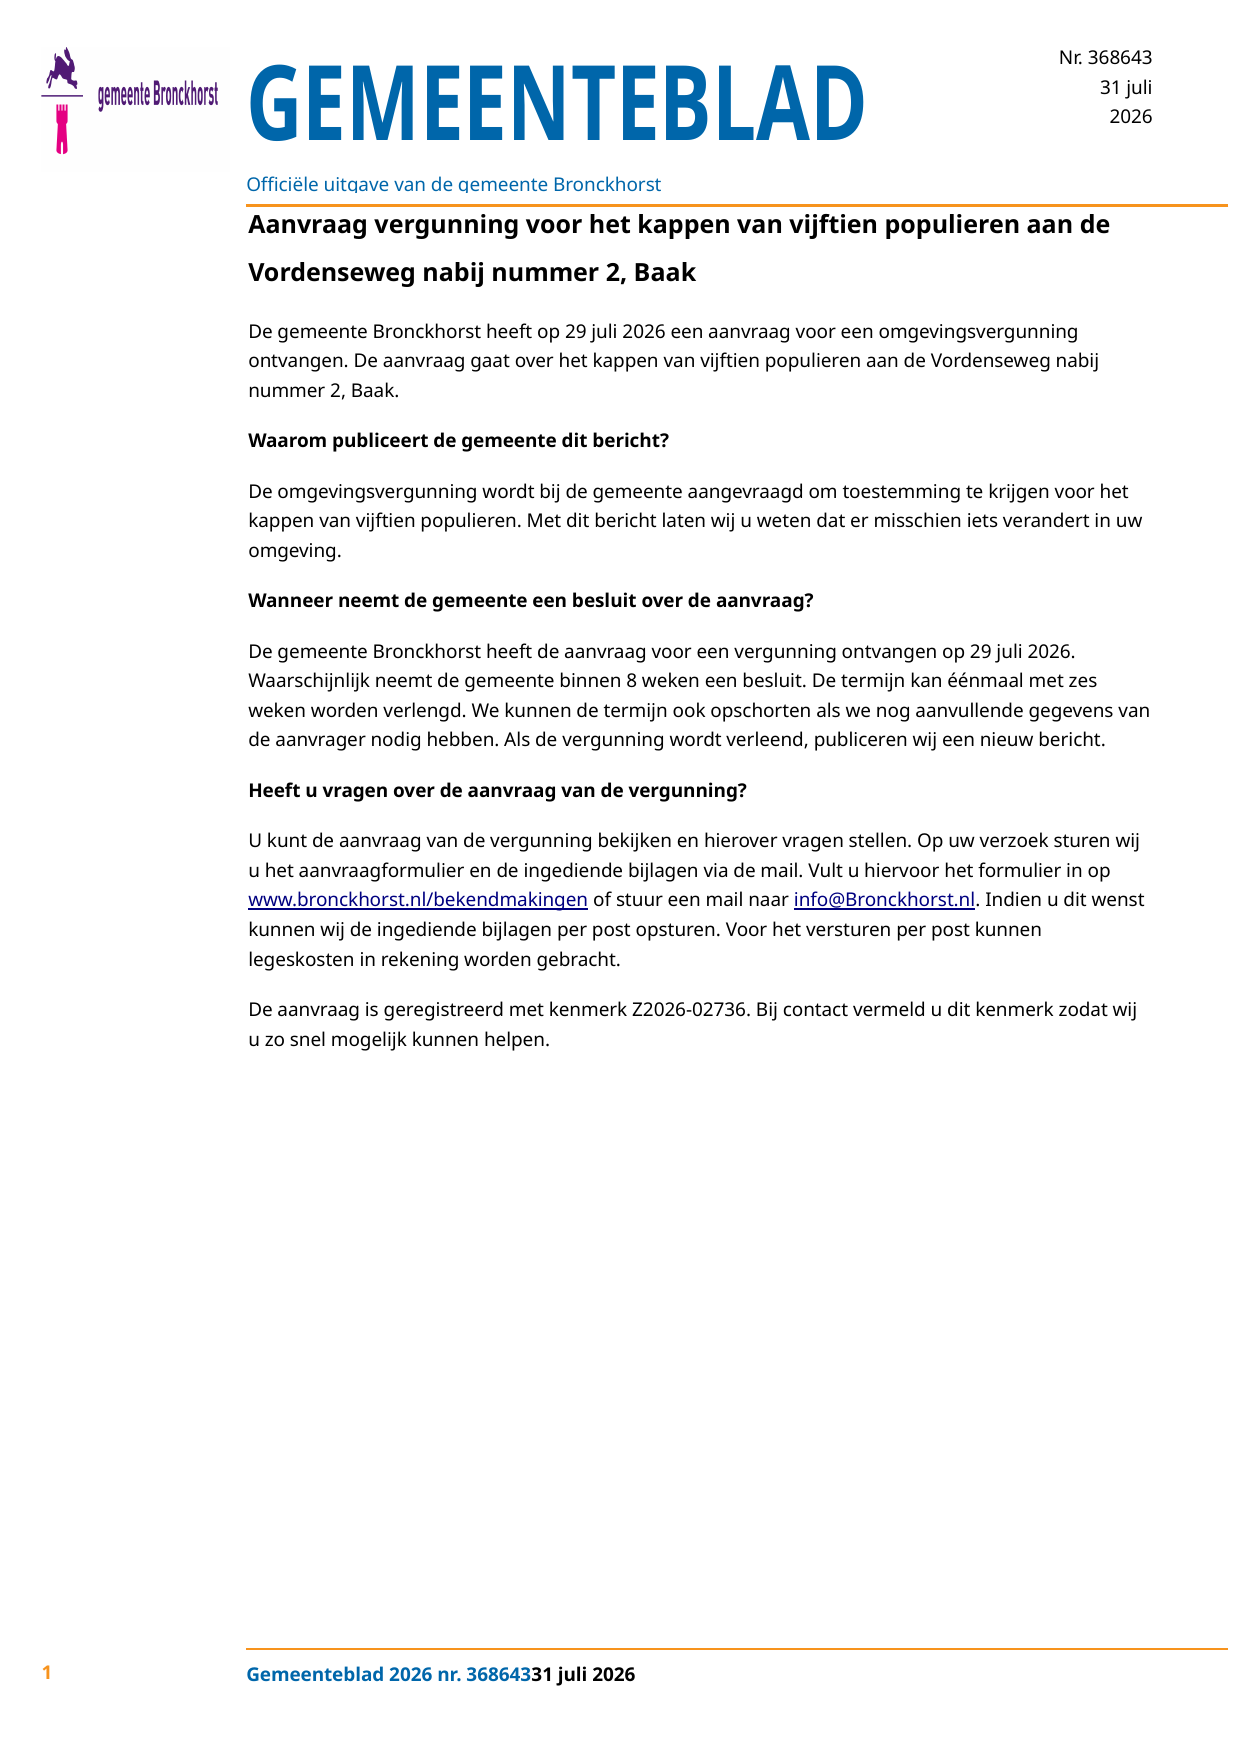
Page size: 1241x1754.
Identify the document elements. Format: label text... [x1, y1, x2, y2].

text De aanvraag is geregistreerd met kenmerk Z2026-02736. Bij contact vermeld u dit kenmerk zodat wij u zo snel mogelijk kunnen helpen. [248, 996, 1152, 1052]
text De gemeente Bronckhorst heeft op 29 juli 2026 een aanvraag voor een omgevingsvergunning ontvangen. De aanvraag gaat over het kappen van vijftien populieren aan de Vordenseweg nabij nummer 2, Baak. [248, 318, 1152, 403]
text Aanvraag vergunning voor het kappen van vijftien populieren aan de Vordenseweg nabij nummer 2, Baak [248, 207, 1152, 288]
text Wanneer neemt de gemeente een besluit over de aanvraag? [248, 587, 1152, 613]
picture [41, 47, 231, 172]
text U kunt de aanvraag van de vergunning bekijken en hierover vragen stellen. Op uw verzoek sturen wij u het aanvraagformulier en de ingediende bijlagen via de mail. Vult u hiervoor het formulier in op www.bronckhorst.nl/bekendmakingen of stuur een mail naar info@Bronckhorst.nl. Indien u dit wenst kunnen wij de ingediende bijlagen per post opsturen. Voor het versturen per post kunnen legeskosten in rekening worden gebracht. [248, 827, 1152, 972]
text Heeft u vragen over de aanvraag van de vergunning? [248, 777, 1152, 803]
text De gemeente Bronckhorst heeft de aanvraag voor een vergunning ontvangen op 29 juli 2026. Waarschijnlijk neemt de gemeente binnen 8 weken een besluit. De termijn kan éénmaal met zes weken worden verlengd. We kunnen de termijn ook opschorten als we nog aanvullende gegevens van de aanvrager nodig hebben. Als de vergunning wordt verleend, publiceren wij een nieuw bericht. [248, 638, 1152, 752]
text De omgevingsvergunning wordt bij de gemeente aangevraagd om toestemming te krijgen voor het kappen van vijftien populieren. Met dit bericht laten wij u weten dat er misschien iets verandert in uw omgeving. [248, 478, 1152, 563]
text Waarom publiceert de gemeente dit bericht? [248, 427, 1152, 453]
